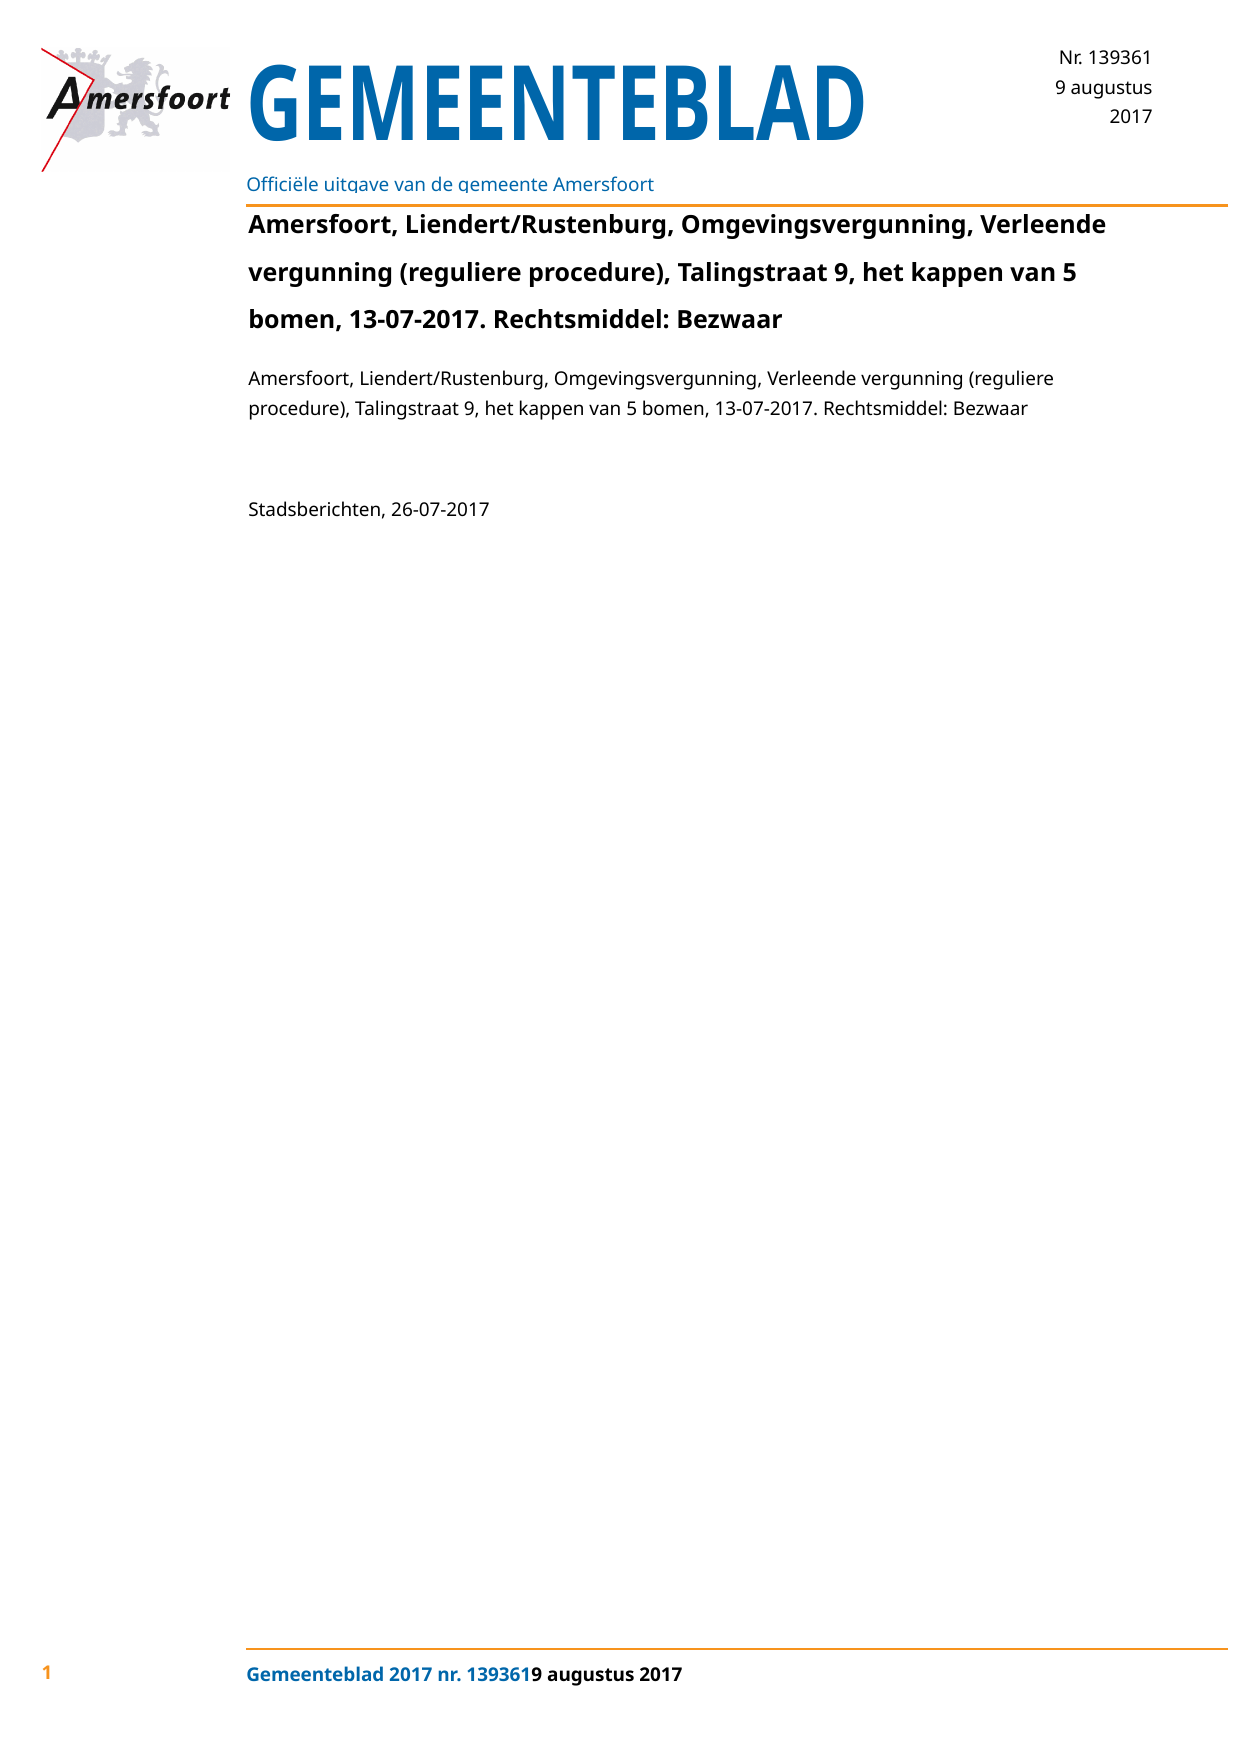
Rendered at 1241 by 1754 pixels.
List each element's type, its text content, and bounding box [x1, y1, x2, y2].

picture [41, 47, 231, 172]
text Amersfoort, Liendert/Rustenburg, Omgevingsvergunning, Verleende vergunning (reguliere procedure), Talingstraat 9, het kappen van 5 bomen, 13-07-2017. Rechtsmiddel: Bezwaar [248, 207, 1152, 336]
text Amersfoort, Liendert/Rustenburg, Omgevingsvergunning, Verleende vergunning (reguliere procedure), Talingstraat 9, het kappen van 5 bomen, 13-07-2017. Rechtsmiddel: Bezwaar [248, 366, 1152, 421]
text Stadsberichten, 26-07-2017 [248, 496, 1152, 522]
